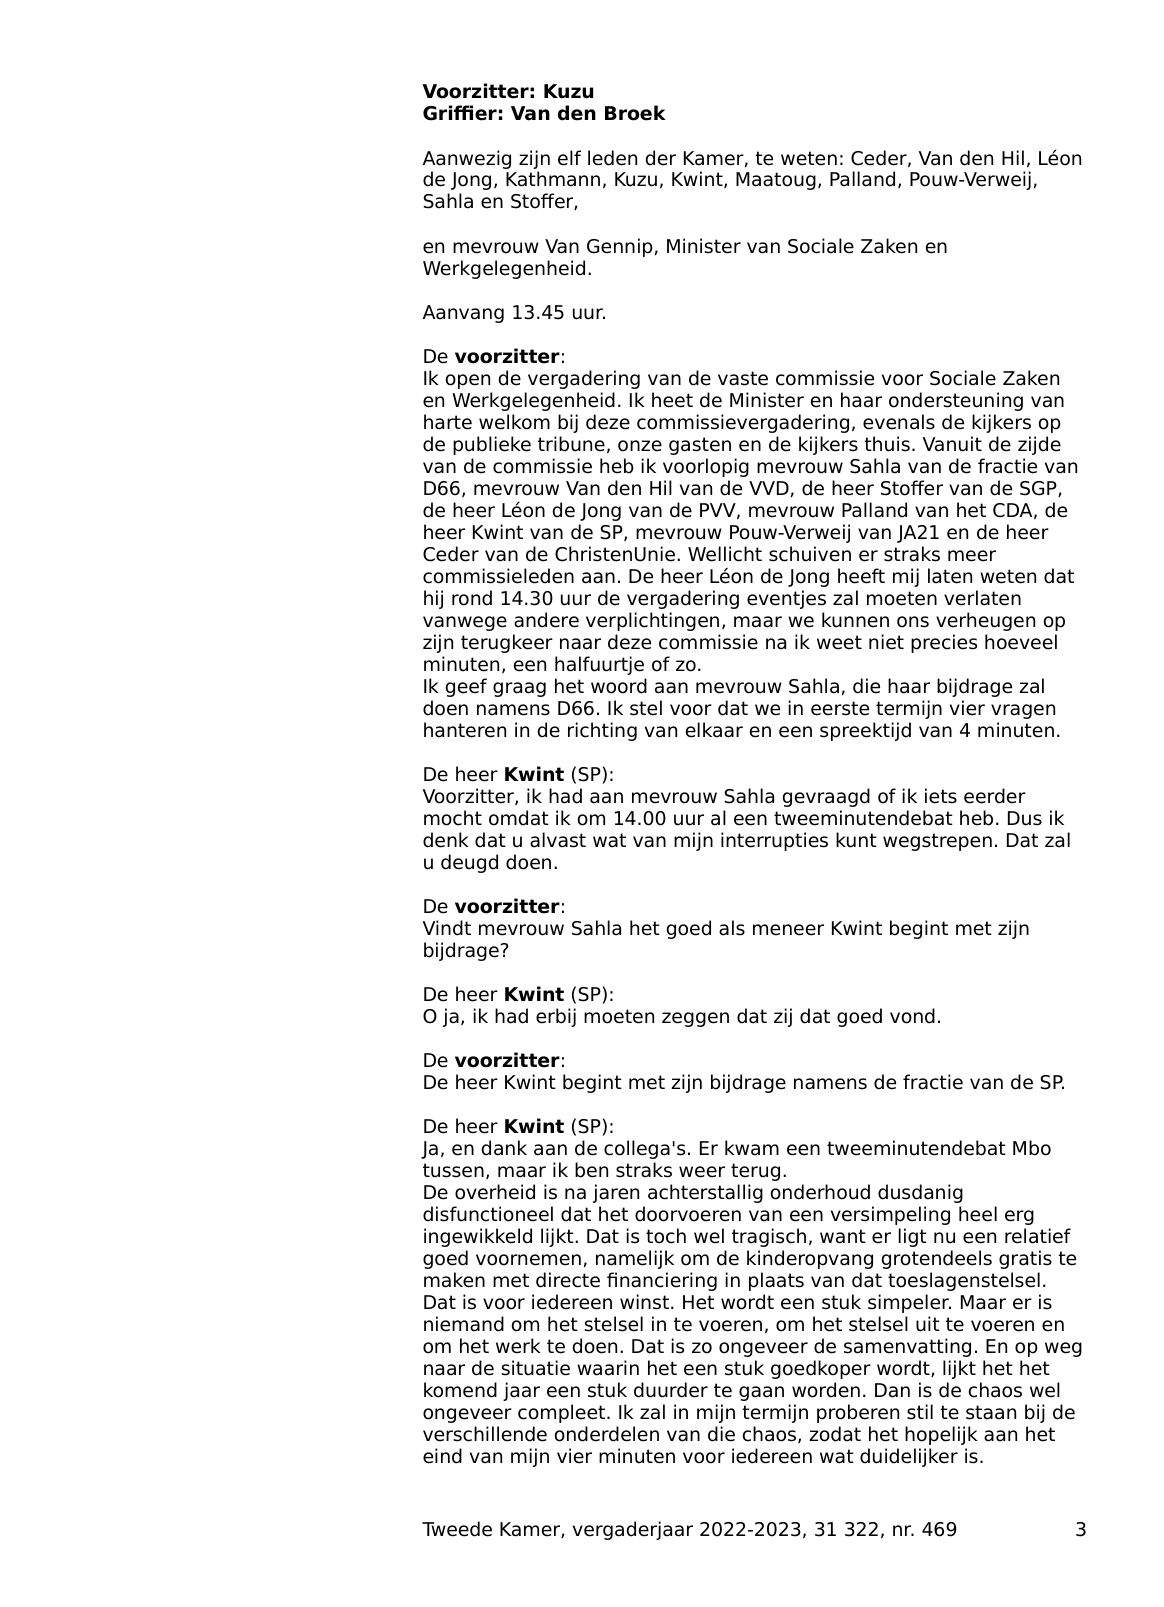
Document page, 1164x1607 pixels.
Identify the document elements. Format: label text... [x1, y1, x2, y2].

text Griffier: Van den Broek [422, 103, 1087, 125]
text De heer Kwint begint met zijn bijdrage namens de fractie van de SP. [422, 1072, 1087, 1094]
text De voorzitter: [422, 346, 1087, 368]
text en mevrouw Van Gennip, Minister van Sociale Zaken en Werkgelegenheid. [422, 236, 1087, 279]
text Voorzitter, ik had aan mevrouw Sahla gevraagd of ik iets eerder mocht omdat ik om 14.00 uur al een tweeminutendebat heb. Dus ik denk dat u alvast wat van mijn interrupties kunt wegstrepen. Dat zal u deugd doen. [422, 786, 1087, 873]
text Vindt mevrouw Sahla het goed als meneer Kwint begint met zijn bijdrage? [422, 918, 1087, 962]
text Ja, en dank aan de collega's. Er kwam een tweeminutendebat Mbo tussen, maar ik ben straks weer terug. [422, 1138, 1087, 1182]
text De voorzitter: [422, 1050, 1087, 1072]
text De voorzitter: [422, 896, 1087, 918]
text De heer Kwint (SP): [422, 1116, 1087, 1138]
text De heer Kwint (SP): [422, 984, 1087, 1006]
text De overheid is na jaren achterstallig onderhoud dusdanig disfunctioneel dat het doorvoeren van een versimpeling heel erg ingewikkeld lijkt. Dat is toch wel tragisch, want er ligt nu een relatief goed voornemen, namelijk om de kinderopvang grotendeels gratis te maken met directe financiering in plaats van dat toeslagenstelsel. Dat is voor iedereen winst. Het wordt een stuk simpeler. Maar er is niemand om het stelsel in te voeren, om het stelsel uit te voeren en om het werk te doen. Dat is zo ongeveer de samenvatting. En op weg naar de situatie waarin het een stuk goedkoper wordt, lijkt het het komend jaar een stuk duurder te gaan worden. Dan is de chaos wel ongeveer compleet. Ik zal in mijn termijn proberen stil te staan bij de verschillende onderdelen van die chaos, zodat het hopelijk aan het eind van mijn vier minuten voor iedereen wat duidelijker is. [422, 1182, 1087, 1468]
text Aanwezig zijn elf leden der Kamer, te weten: Ceder, Van den Hil, Léon de Jong, Kathmann, Kuzu, Kwint, Maatoug, Palland, Pouw-Verweij, Sahla en Stoffer, [422, 147, 1087, 213]
text Aanvang 13.45 uur. [422, 302, 1087, 324]
text De heer Kwint (SP): [422, 764, 1087, 786]
text O ja, ik had erbij moeten zeggen dat zij dat goed vond. [422, 1006, 1087, 1028]
text Ik geef graag het woord aan mevrouw Sahla, die haar bijdrage zal doen namens D66. Ik stel voor dat we in eerste termijn vier vragen hanteren in de richting van elkaar en een spreektijd van 4 minuten. [422, 676, 1087, 741]
text Ik open de vergadering van de vaste commissie voor Sociale Zaken en Werkgelegenheid. Ik heet de Minister en haar ondersteuning van harte welkom bij deze commissievergadering, evenals de kijkers op de publieke tribune, onze gasten en de kijkers thuis. Vanuit de zijde van de commissie heb ik voorlopig mevrouw Sahla van de fractie van D66, mevrouw Van den Hil van de VVD, de heer Stoffer van de SGP, de heer Léon de Jong van de PVV, mevrouw Palland van het CDA, de heer Kwint van de SP, mevrouw Pouw-Verweij van JA21 en de heer Ceder van de ChristenUnie. Wellicht schuiven er straks meer commissieleden aan. De heer Léon de Jong heeft mij laten weten dat hij rond 14.30 uur de vergadering eventjes zal moeten verlaten vanwege andere verplichtingen, maar we kunnen ons verheugen op zijn terugkeer naar deze commissie na ik weet niet precies hoeveel minuten, een halfuurtje of zo. [422, 368, 1087, 676]
text Voorzitter: Kuzu [422, 81, 1087, 103]
